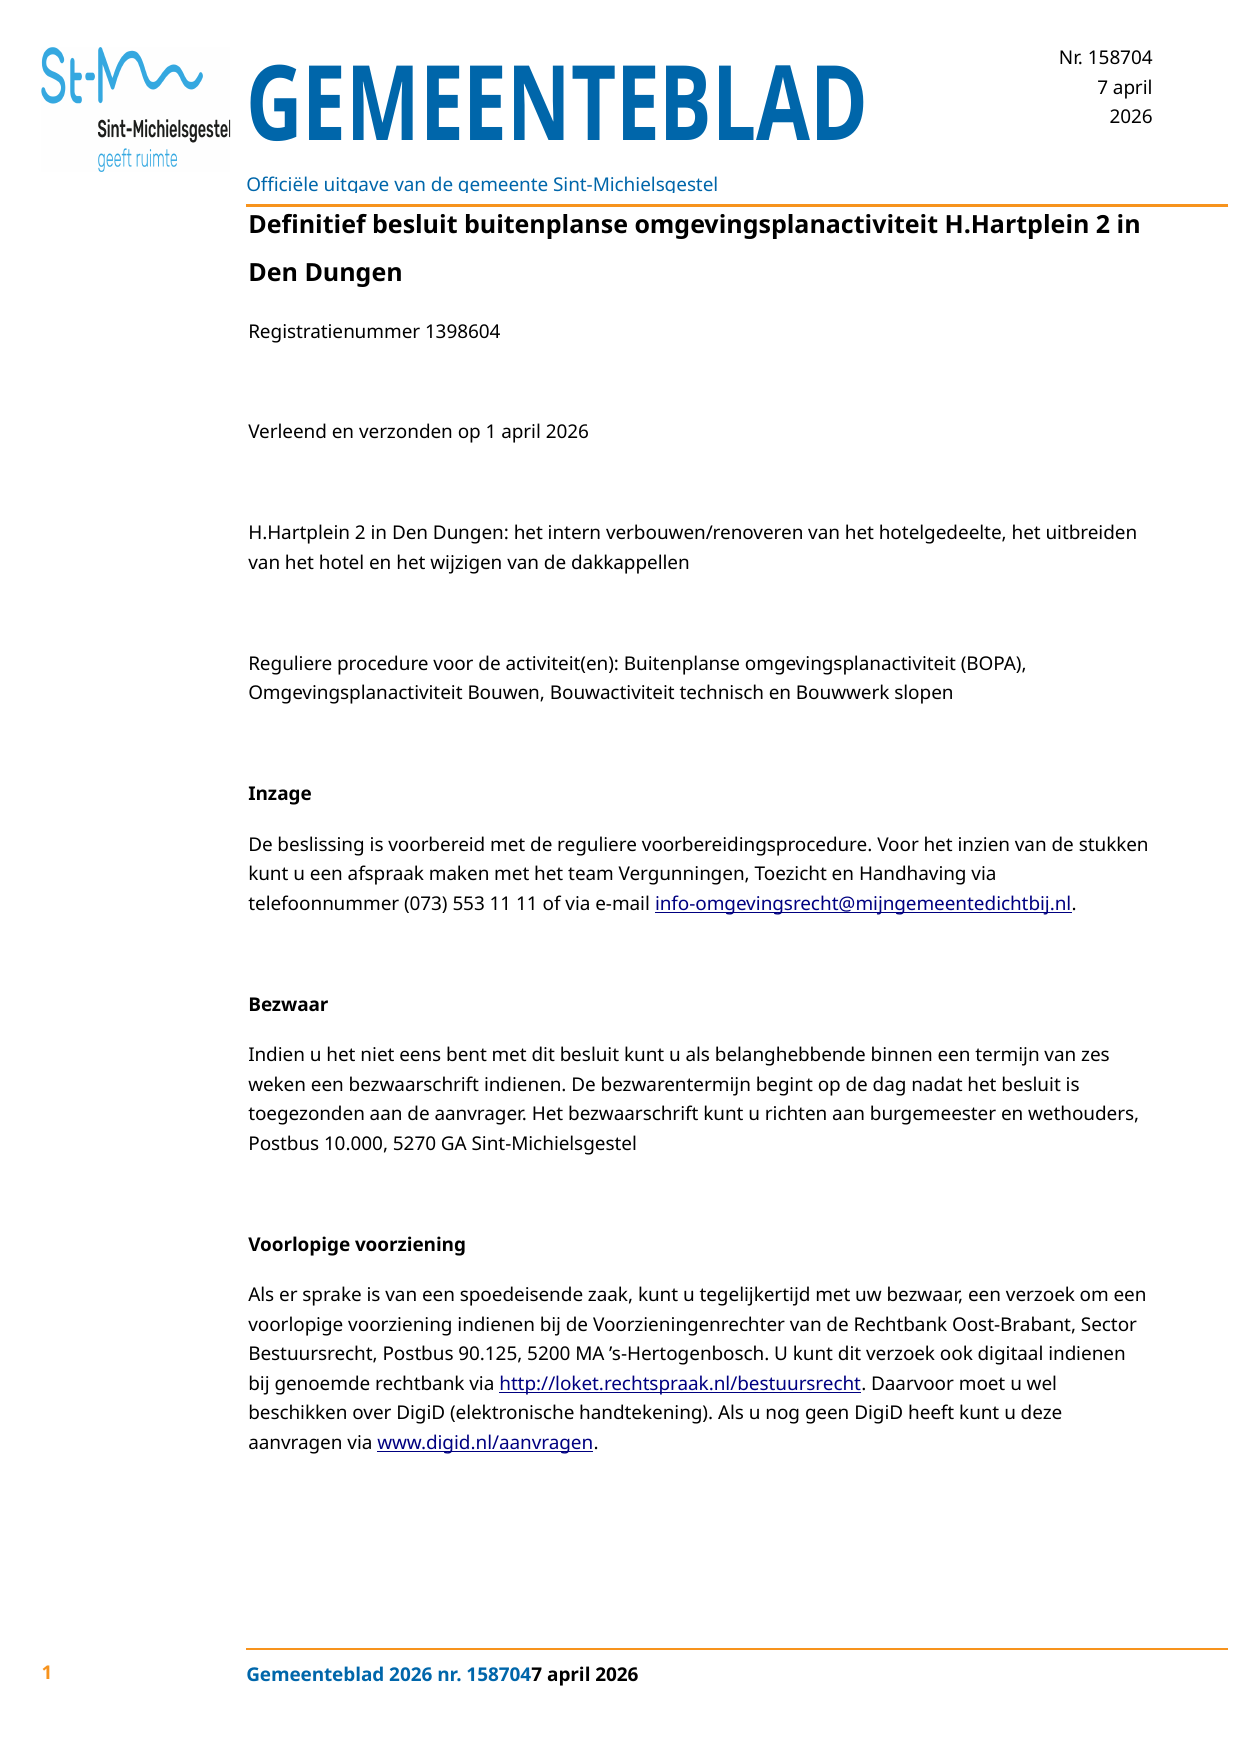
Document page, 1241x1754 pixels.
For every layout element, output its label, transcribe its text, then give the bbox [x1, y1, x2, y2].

text Bezwaar [248, 991, 1152, 1017]
text H.Hartplein 2 in Den Dungen: het intern verbouwen/renoveren van het hotelgedeelte, het uitbreiden van het hotel en het wijzigen van de dakkappellen [248, 519, 1152, 575]
text Definitief besluit buitenplanse omgevingsplanactiviteit H.Hartplein 2 in Den Dungen [248, 207, 1152, 288]
text Als er sprake is van een spoedeisende zaak, kunt u tegelijkertijd met uw bezwaar, een verzoek om een voorlopige voorziening indienen bij de Voorzieningenrechter van de Rechtbank Oost-Brabant, Sector Bestuursrecht, Postbus 90.125, 5200 MA ’s-Hertogenbosch. U kunt dit verzoek ook digitaal indienen bij genoemde rechtbank via http://loket.rechtspraak.nl/bestuursrecht. Daarvoor moet u wel beschikken over DigiD (elektronische handtekening). Als u nog geen DigiD heeft kunt u deze aanvragen via www.digid.nl/aanvragen. [248, 1281, 1152, 1455]
text Registratienummer 1398604 [248, 318, 1152, 344]
text Indien u het niet eens bent met dit besluit kunt u als belanghebbende binnen een termijn van zes weken een bezwaarschrift indienen. De bezwarentermijn begint op de dag nadat het besluit is toegezonden aan de aanvrager. Het bezwaarschrift kunt u richten aan burgemeester en wethouders, Postbus 10.000, 5270 GA Sint-Michielsgestel [248, 1041, 1152, 1156]
text De beslissing is voorbereid met de reguliere voorbereidingsprocedure. Voor het inzien van de stukken kunt u een afspraak maken met het team Vergunningen, Toezicht en Handhaving via telefoonnummer (073) 553 11 11 of via e-mail info-omgevingsrecht@mijngemeentedichtbij.nl. [248, 831, 1152, 916]
text Voorlopige voorziening [248, 1231, 1152, 1257]
text Inzage [248, 780, 1152, 806]
text Reguliere procedure voor de activiteit(en): Buitenplanse omgevingsplanactiviteit (BOPA), Omgevingsplanactiviteit Bouwen, Bouwactiviteit technisch en Bouwwerk slopen [248, 650, 1152, 705]
picture [41, 47, 231, 172]
text Verleend en verzonden op 1 april 2026 [248, 419, 1152, 444]
